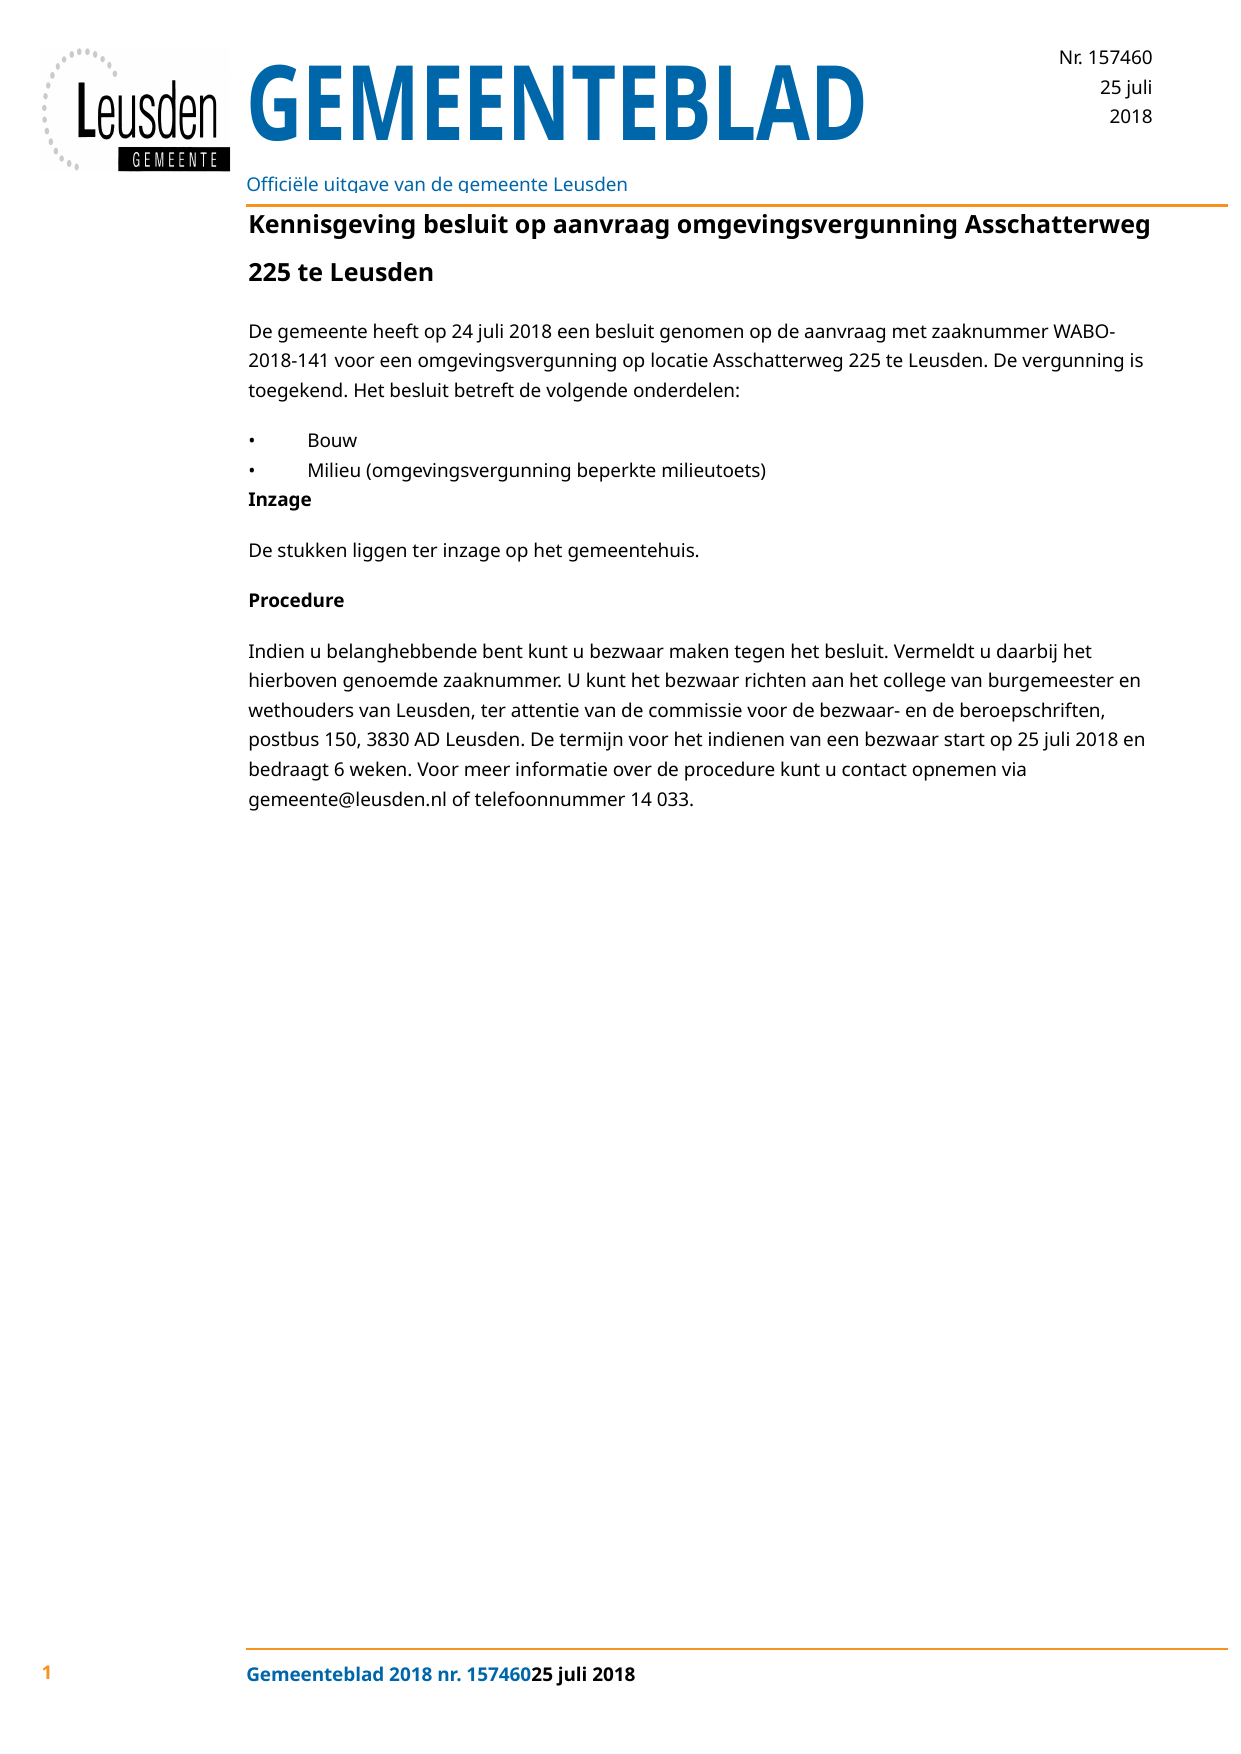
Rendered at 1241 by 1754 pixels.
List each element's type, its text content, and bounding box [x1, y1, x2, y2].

picture [41, 47, 231, 172]
text De gemeente heeft op 24 juli 2018 een besluit genomen op de aanvraag met zaaknummer WABO-2018-141 voor een omgevingsvergunning op locatie Asschatterweg 225 te Leusden. De vergunning is toegekend. Het besluit betreft de volgende onderdelen: [248, 318, 1152, 403]
list Bouw [248, 427, 1152, 453]
text Inzage [248, 487, 1152, 512]
text Procedure [248, 587, 1152, 613]
text Indien u belanghebbende bent kunt u bezwaar maken tegen het besluit. Vermeldt u daarbij het hierboven genoemde zaaknummer. U kunt het bezwaar richten aan het college van burgemeester en wethouders van Leusden, ter attentie van de commissie voor de bezwaar- en de beroepschriften, postbus 150, 3830 AD Leusden. De termijn voor het indienen van een bezwaar start op 25 juli 2018 en bedraagt 6 weken. Voor meer informatie over de procedure kunt u contact opnemen via gemeente@leusden.nl of telefoonnummer 14 033. [248, 638, 1152, 812]
list Milieu (omgevingsvergunning beperkte milieutoets) [248, 457, 1152, 483]
text De stukken liggen ter inzage op het gemeentehuis. [248, 537, 1152, 563]
text Kennisgeving besluit op aanvraag omgevingsvergunning Asschatterweg 225 te Leusden [248, 207, 1152, 288]
